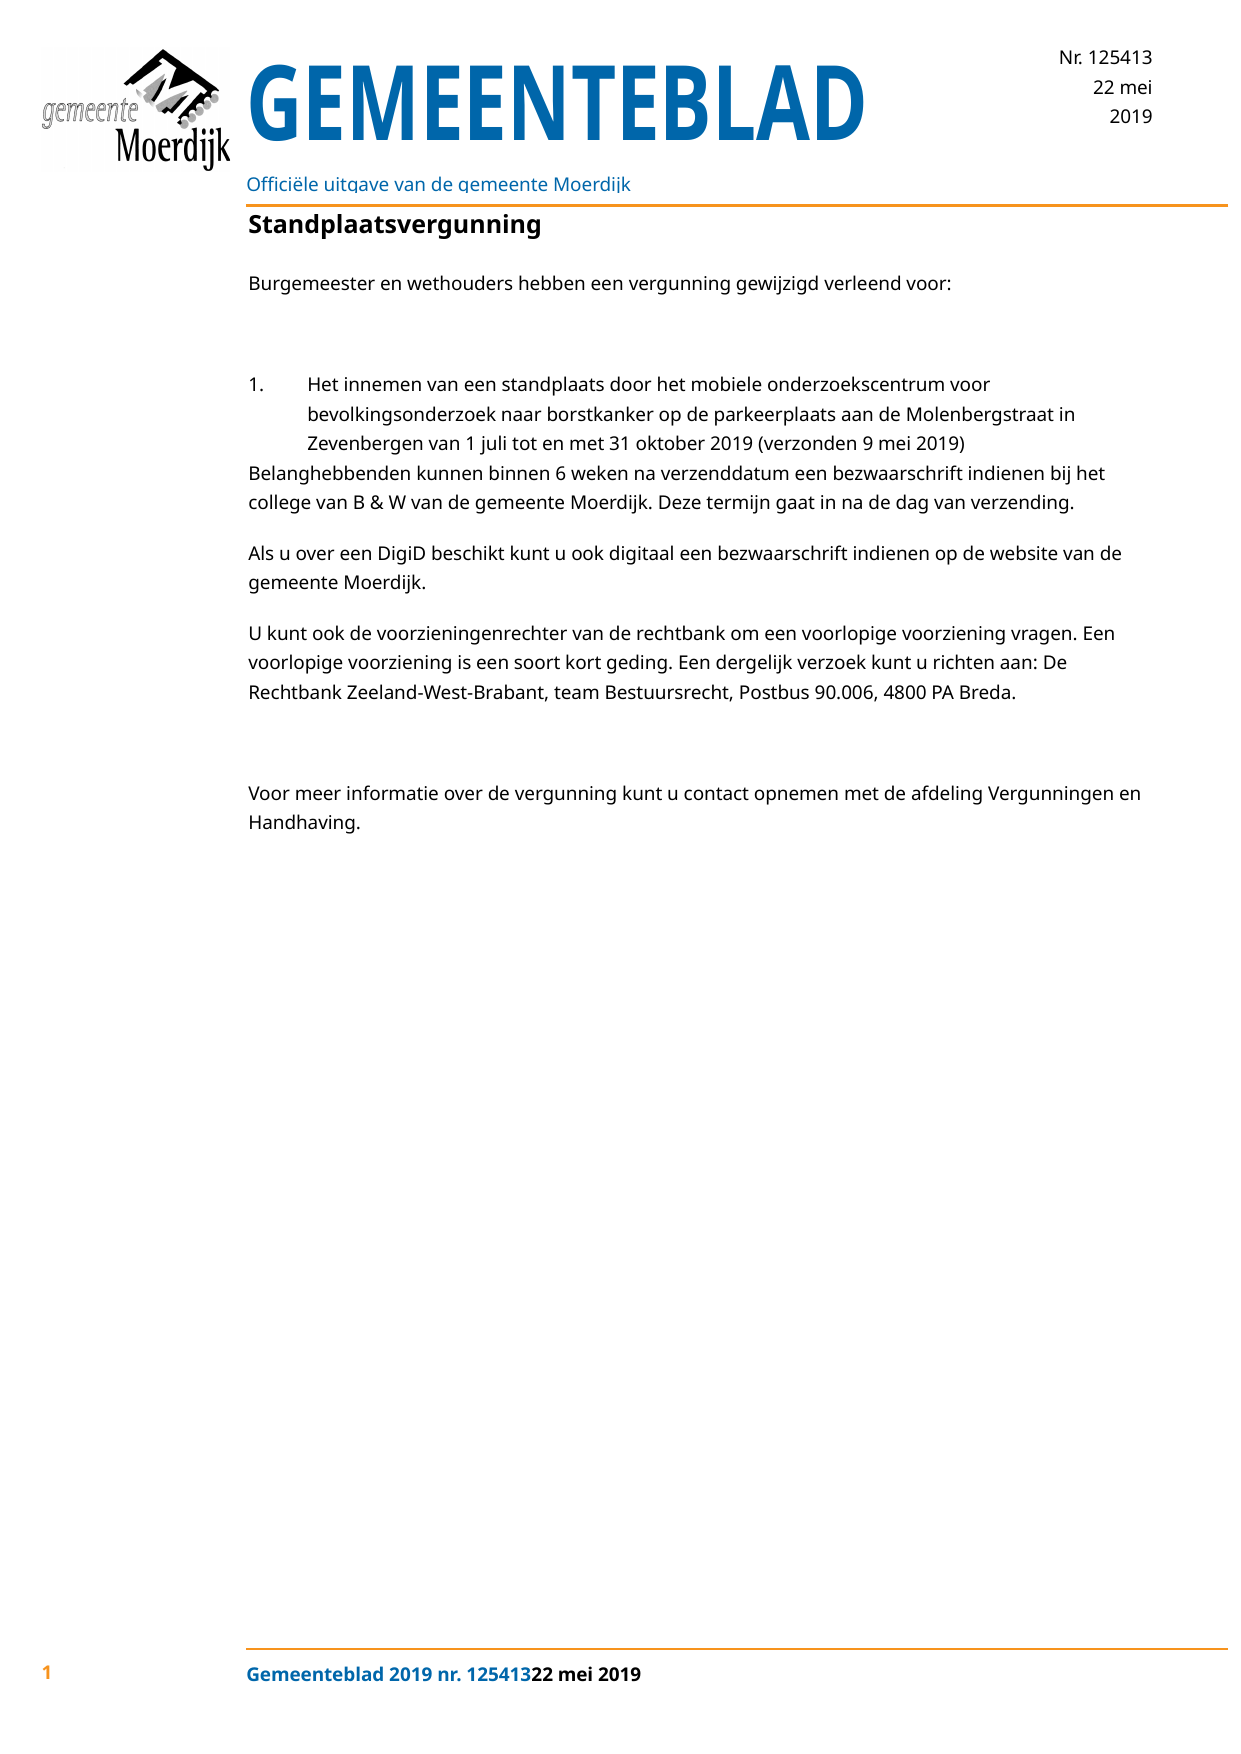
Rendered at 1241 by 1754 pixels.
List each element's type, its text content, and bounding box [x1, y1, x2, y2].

text Standplaatsvergunning [248, 207, 1152, 241]
text Als u over een DigiD beschikt kunt u ook digitaal een bezwaarschrift indienen op de website van de gemeente Moerdijk. [248, 540, 1152, 595]
text Belanghebbenden kunnen binnen 6 weken na verzenddatum een bezwaarschrift indienen bij het college van B & W van de gemeente Moerdijk. Deze termijn gaat in na de dag van verzending. [248, 460, 1152, 515]
list Het innemen van een standplaats door het mobiele onderzoekscentrum voor bevolkingsonderzoek naar borstkanker op de parkeerplaats aan de Molenbergstraat in Zevenbergen van 1 juli tot en met 31 oktober 2019 (verzonden 9 mei 2019) [248, 371, 1152, 456]
text Burgemeester en wethouders hebben een ­vergunning gewijzigd verleend voor: [248, 270, 1152, 296]
text U kunt ook de voorzieningenrechter van de rechtbank om een voorlopige voorziening vragen. Een voorlopige voorziening is een soort kort geding. Een dergelijk verzoek kunt u richten aan: De Rechtbank Zeeland-West-Brabant, team Bestuursrecht, Postbus 90.006, 4800 PA Breda. [248, 620, 1152, 705]
text Voor meer informatie over de vergunning kunt u contact opnemen met de afdeling Vergunningen en Handhaving. [248, 780, 1152, 835]
picture [41, 47, 231, 172]
